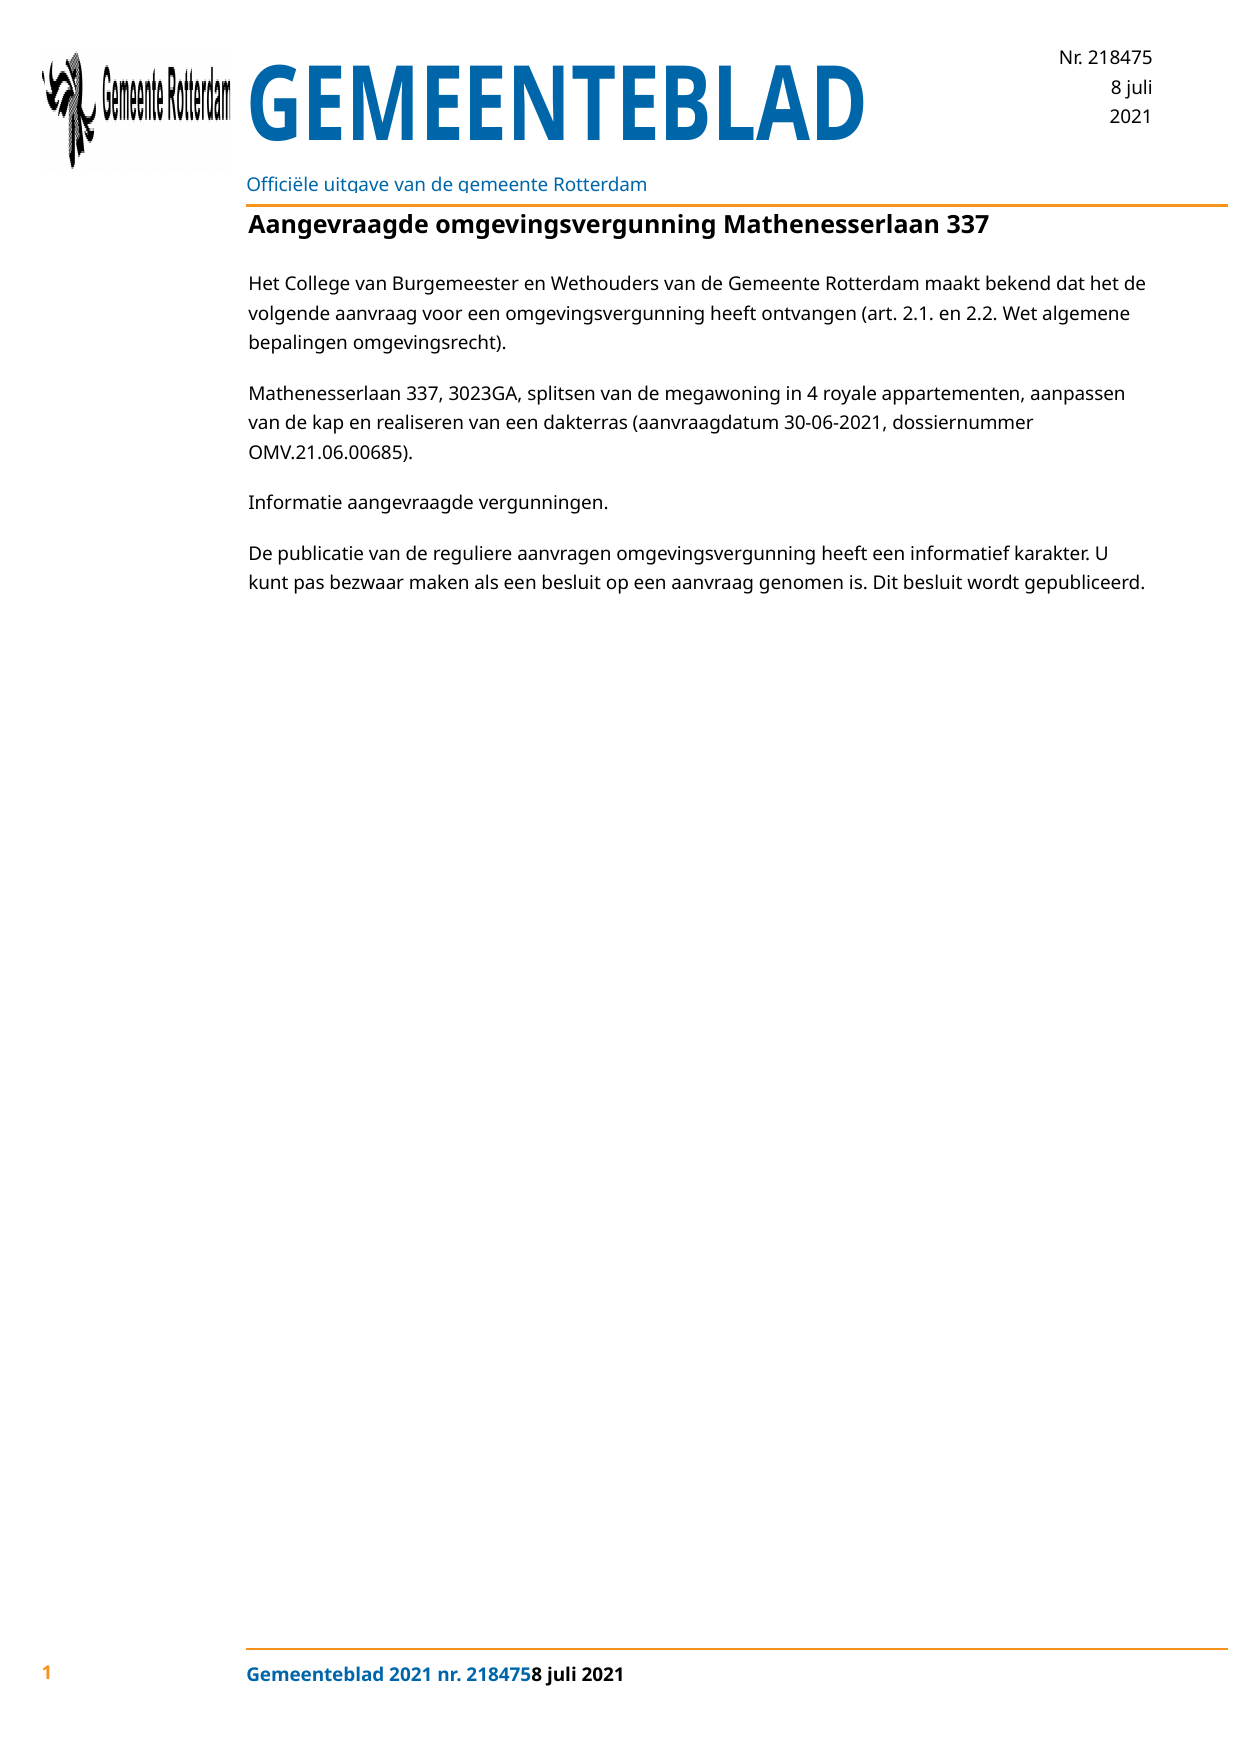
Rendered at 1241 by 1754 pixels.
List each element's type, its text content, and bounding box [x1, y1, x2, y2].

text Aangevraagde omgevingsvergunning Mathenesserlaan 337 [248, 207, 1152, 241]
text Informatie aangevraagde vergunningen. [248, 489, 1152, 515]
text Mathenesserlaan 337, 3023GA, splitsen van de megawoning in 4 royale appartementen, aanpassen van de kap en realiseren van een dakterras (aanvraagdatum 30-06-2021, dossiernummer OMV.21.06.00685). [248, 380, 1152, 465]
text De publicatie van de reguliere aanvragen omgevingsvergunning heeft een informatief karakter. U kunt pas bezwaar maken als een besluit op een aanvraag genomen is. Dit besluit wordt gepubliceerd. [248, 540, 1152, 595]
text Het College van Burgemeester en Wethouders van de Gemeente Rotterdam maakt bekend dat het de volgende aanvraag voor een omgevingsvergunning heeft ontvangen (art. 2.1. en 2.2. Wet algemene bepalingen omgevingsrecht). [248, 270, 1152, 355]
picture [41, 47, 231, 172]
